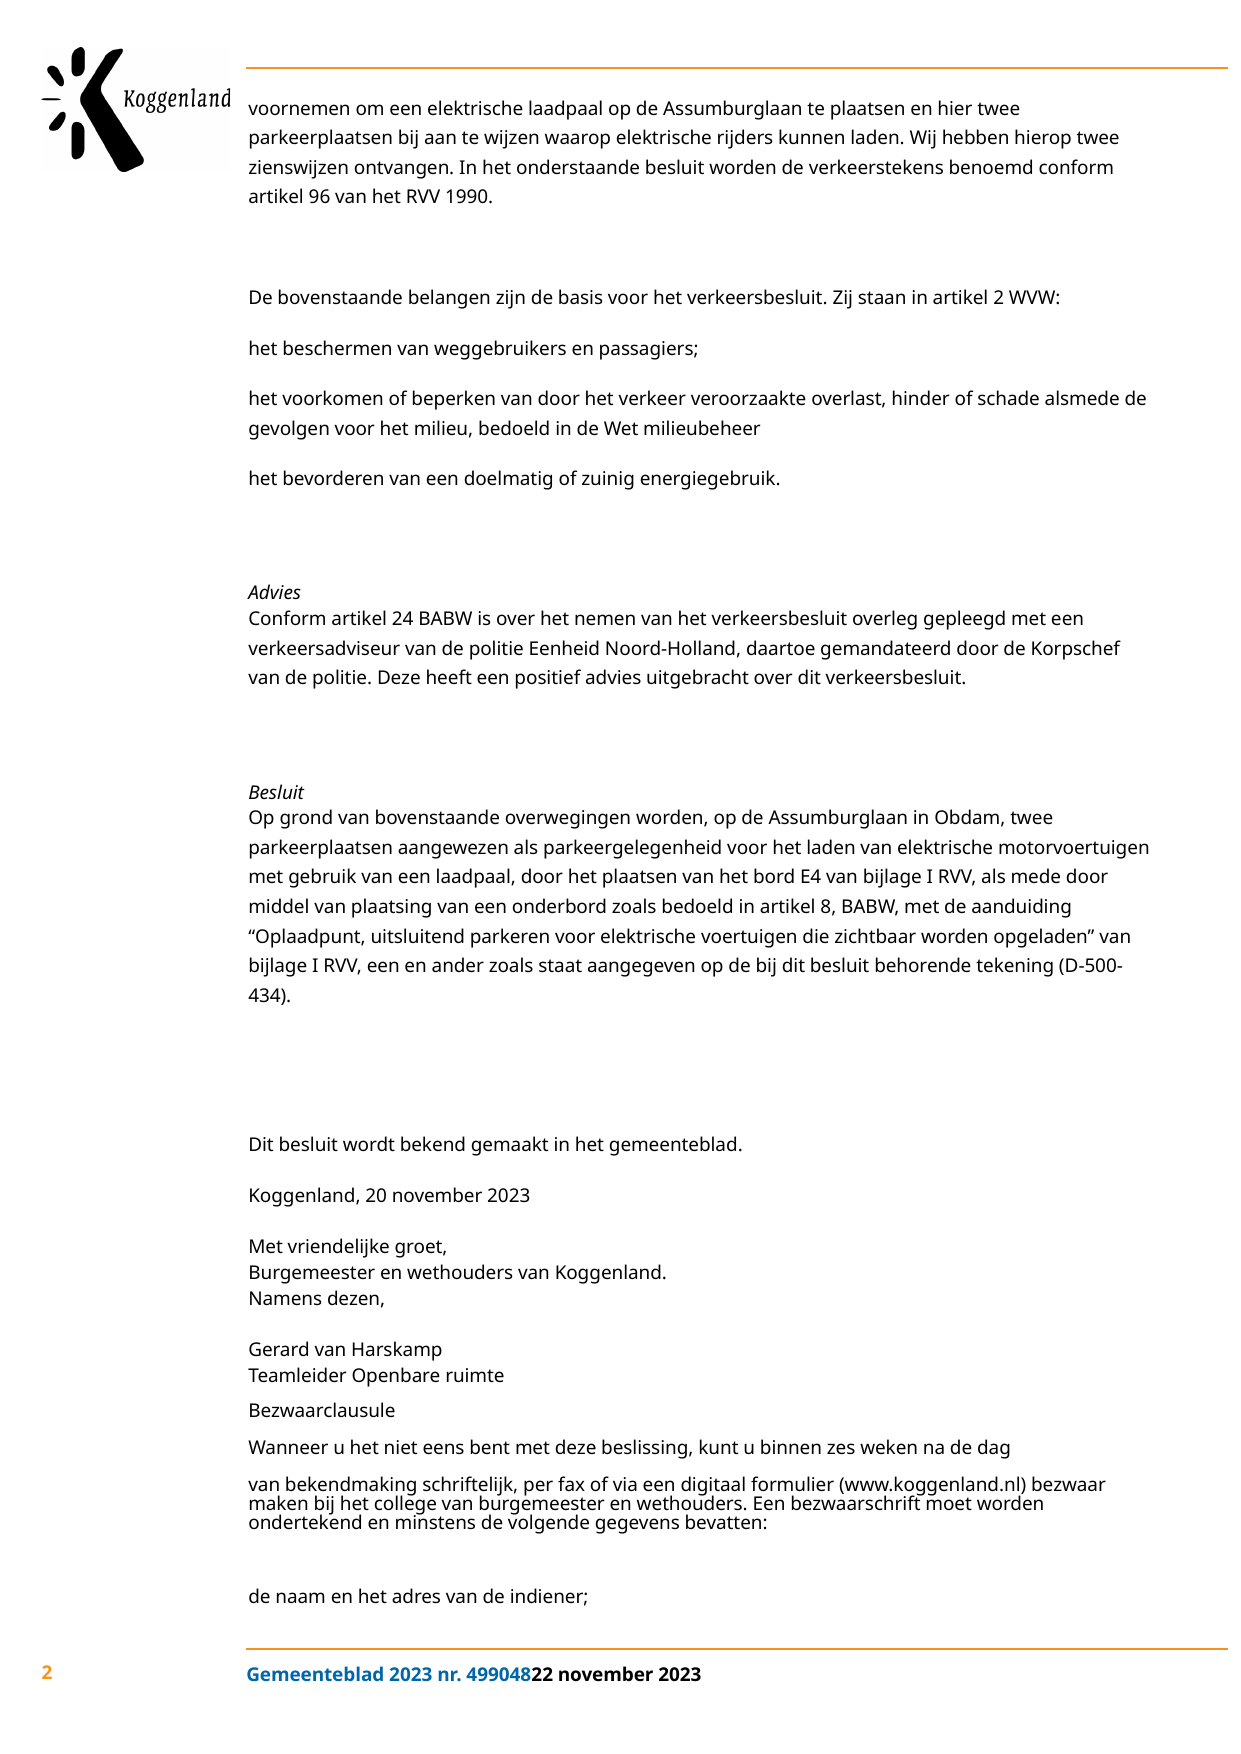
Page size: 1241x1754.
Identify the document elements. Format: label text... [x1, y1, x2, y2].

text Wanneer u het niet eens bent met deze beslissing, kunt u binnen zes weken na de dag [248, 1439, 1152, 1458]
text Burgemeester en wethouders van Koggenland. [248, 1259, 1152, 1285]
text Advies [248, 579, 1152, 605]
text De bovenstaande belangen zijn de basis voor het verkeersbesluit. Zij staan in artikel 2 WVW: [248, 284, 1152, 310]
picture [41, 47, 231, 172]
text Namens dezen, [248, 1285, 1152, 1311]
text Conform artikel 24 BABW is over het nemen van het verkeersbesluit overleg gepleegd met een verkeersadviseur van de politie Eenheid Noord-Holland, daartoe gemandateerd door de Korpschef van de politie. Deze heeft een positief advies uitgebracht over dit verkeersbesluit. [248, 605, 1152, 690]
text Bezwaarclausule [248, 1402, 1152, 1421]
text Teamleider Openbare ruimte [248, 1362, 1152, 1388]
text het voorkomen of beperken van door het verkeer veroorzaakte overlast, hinder of schade alsmede de gevolgen voor het milieu, bedoeld in de Wet milieubeheer [248, 385, 1152, 441]
text voornemen om een elektrische laadpaal op de Assumburglaan te plaatsen en hier twee parkeerplaatsen bij aan te wijzen waarop elektrische rijders kunnen laden. Wij hebben hierop twee zienswijzen ontvangen. In het onderstaande besluit worden de verkeerstekens benoemd conform artikel 96 van het RVV 1990. [248, 95, 1152, 209]
text het beschermen van weggebruikers en passagiers; [248, 335, 1152, 361]
text het bevorderen van een doelmatig of zuinig energiegebruik. [248, 465, 1152, 491]
text Gerard van Harskamp [248, 1337, 1152, 1362]
text van bekendmaking schriftelijk, per fax of via een digitaal formulier (www.koggenland.nl) bezwaar maken bij het college van burgemeester en wethouders. Een bezwaarschrift moet worden ondertekend en minstens de volgende gegevens bevatten: [248, 1476, 1152, 1533]
text Besluit [248, 779, 1152, 804]
text Met vriendelijke groet, [248, 1234, 1152, 1259]
text Dit besluit wordt bekend gemaakt in het gemeenteblad. [248, 1131, 1152, 1156]
text Koggenland, 20 november 2023 [248, 1182, 1152, 1208]
text de naam en het adres van de indiener; [248, 1588, 1152, 1607]
text Op grond van bovenstaande overwegingen worden, op de Assumburglaan in Obdam, twee parkeerplaatsen aangewezen als parkeergelegenheid voor het laden van elektrische motorvoertuigen met gebruik van een laadpaal, door het plaatsen van het bord E4 van bijlage I RVV, als mede door middel van plaatsing van een onderbord zoals bedoeld in artikel 8, BABW, met de aanduiding “Oplaadpunt, uitsluitend parkeren voor elektrische voertuigen die zichtbaar worden opgeladen” van bijlage I RVV, een en ander zoals staat aangegeven op de bij dit besluit behorende tekening (D-500-434). [248, 804, 1152, 1008]
